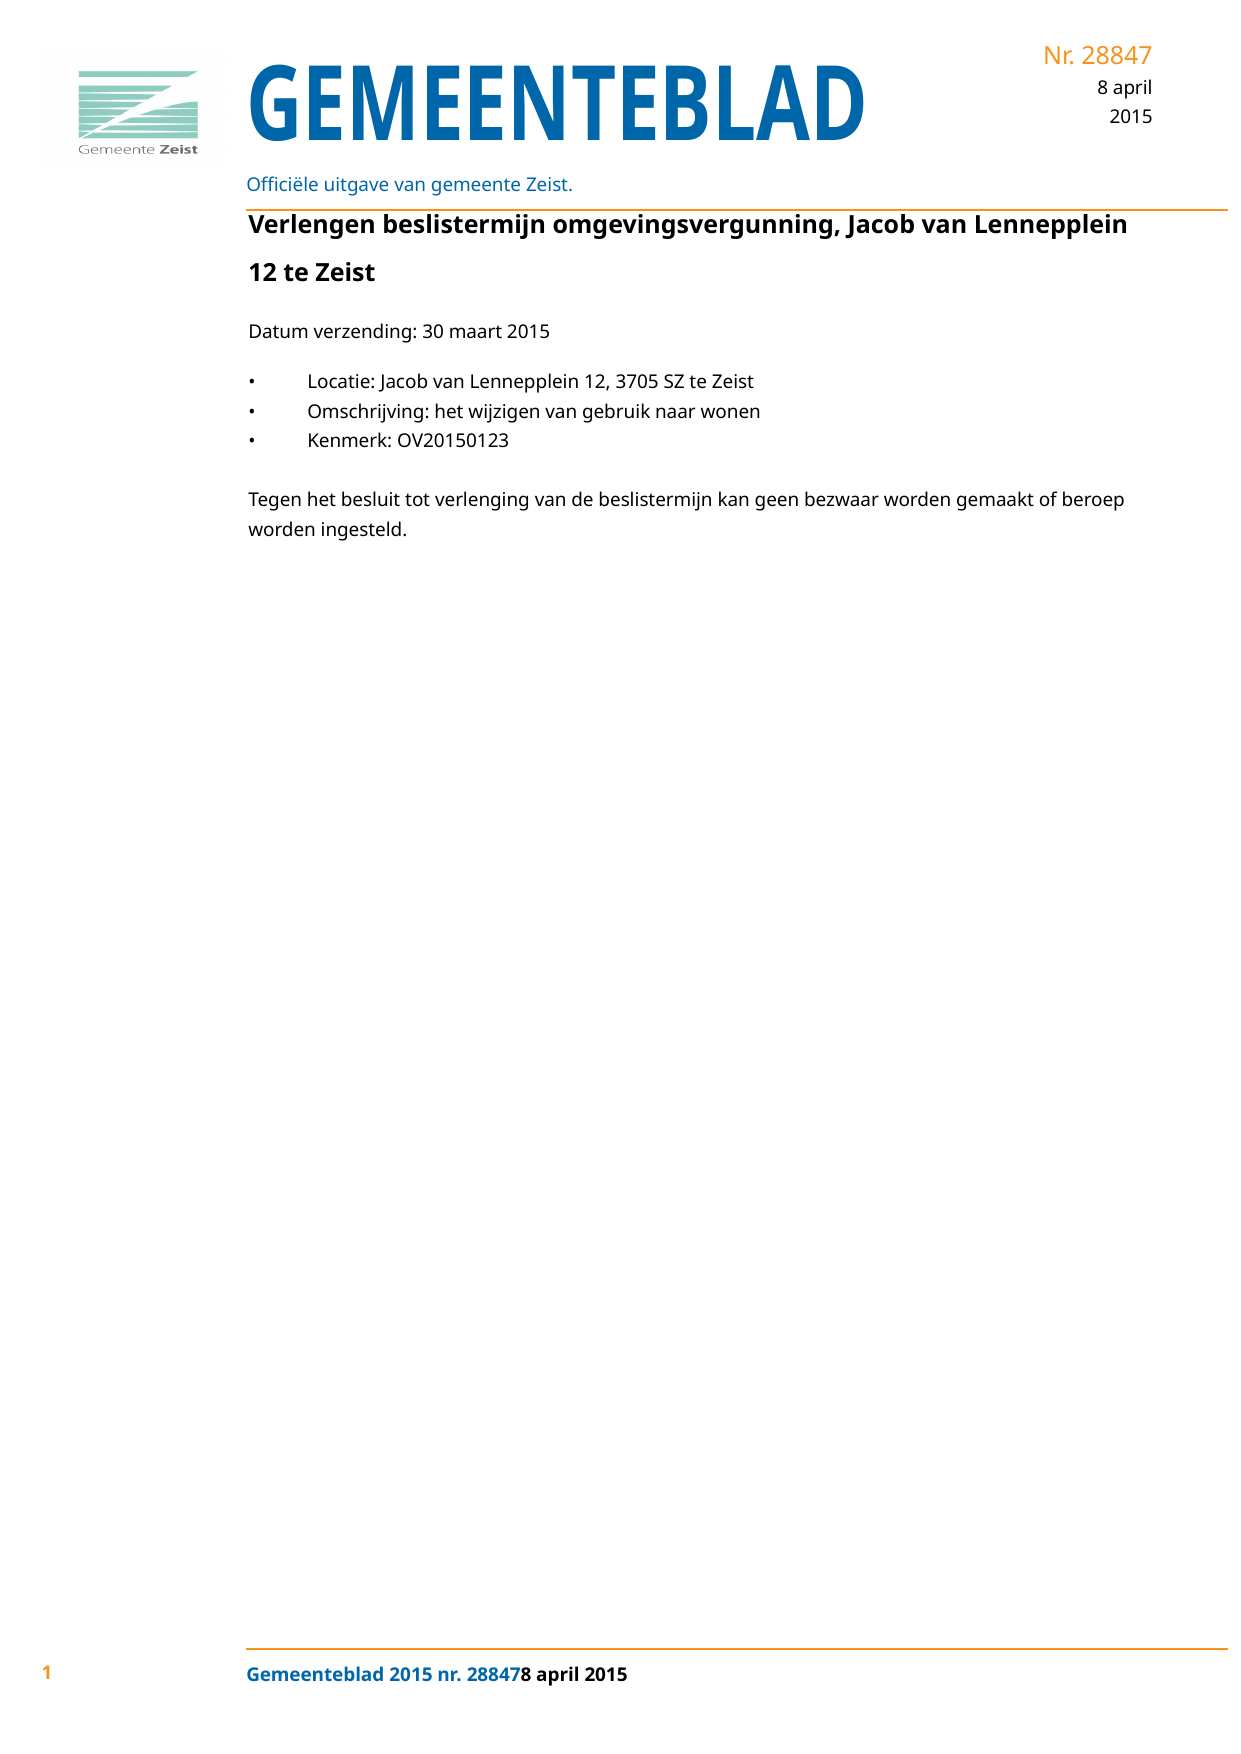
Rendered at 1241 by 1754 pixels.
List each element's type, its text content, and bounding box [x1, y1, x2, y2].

text Datum verzending: 30 maart 2015 [248, 318, 1152, 344]
list Locatie: Jacob van Lennepplein 12, 3705 SZ te Zeist [248, 368, 1152, 394]
text Verlengen beslistermijn omgevingsvergunning, Jacob van Lennepplein 12 te Zeist [248, 211, 1152, 288]
text Tegen het besluit tot verlenging van de beslistermijn kan geen bezwaar worden gemaakt of beroep worden ingesteld. [248, 487, 1152, 542]
picture [41, 47, 231, 172]
list Kenmerk: OV20150123 [248, 427, 1152, 453]
list Omschrijving: het wijzigen van gebruik naar wonen [248, 398, 1152, 424]
